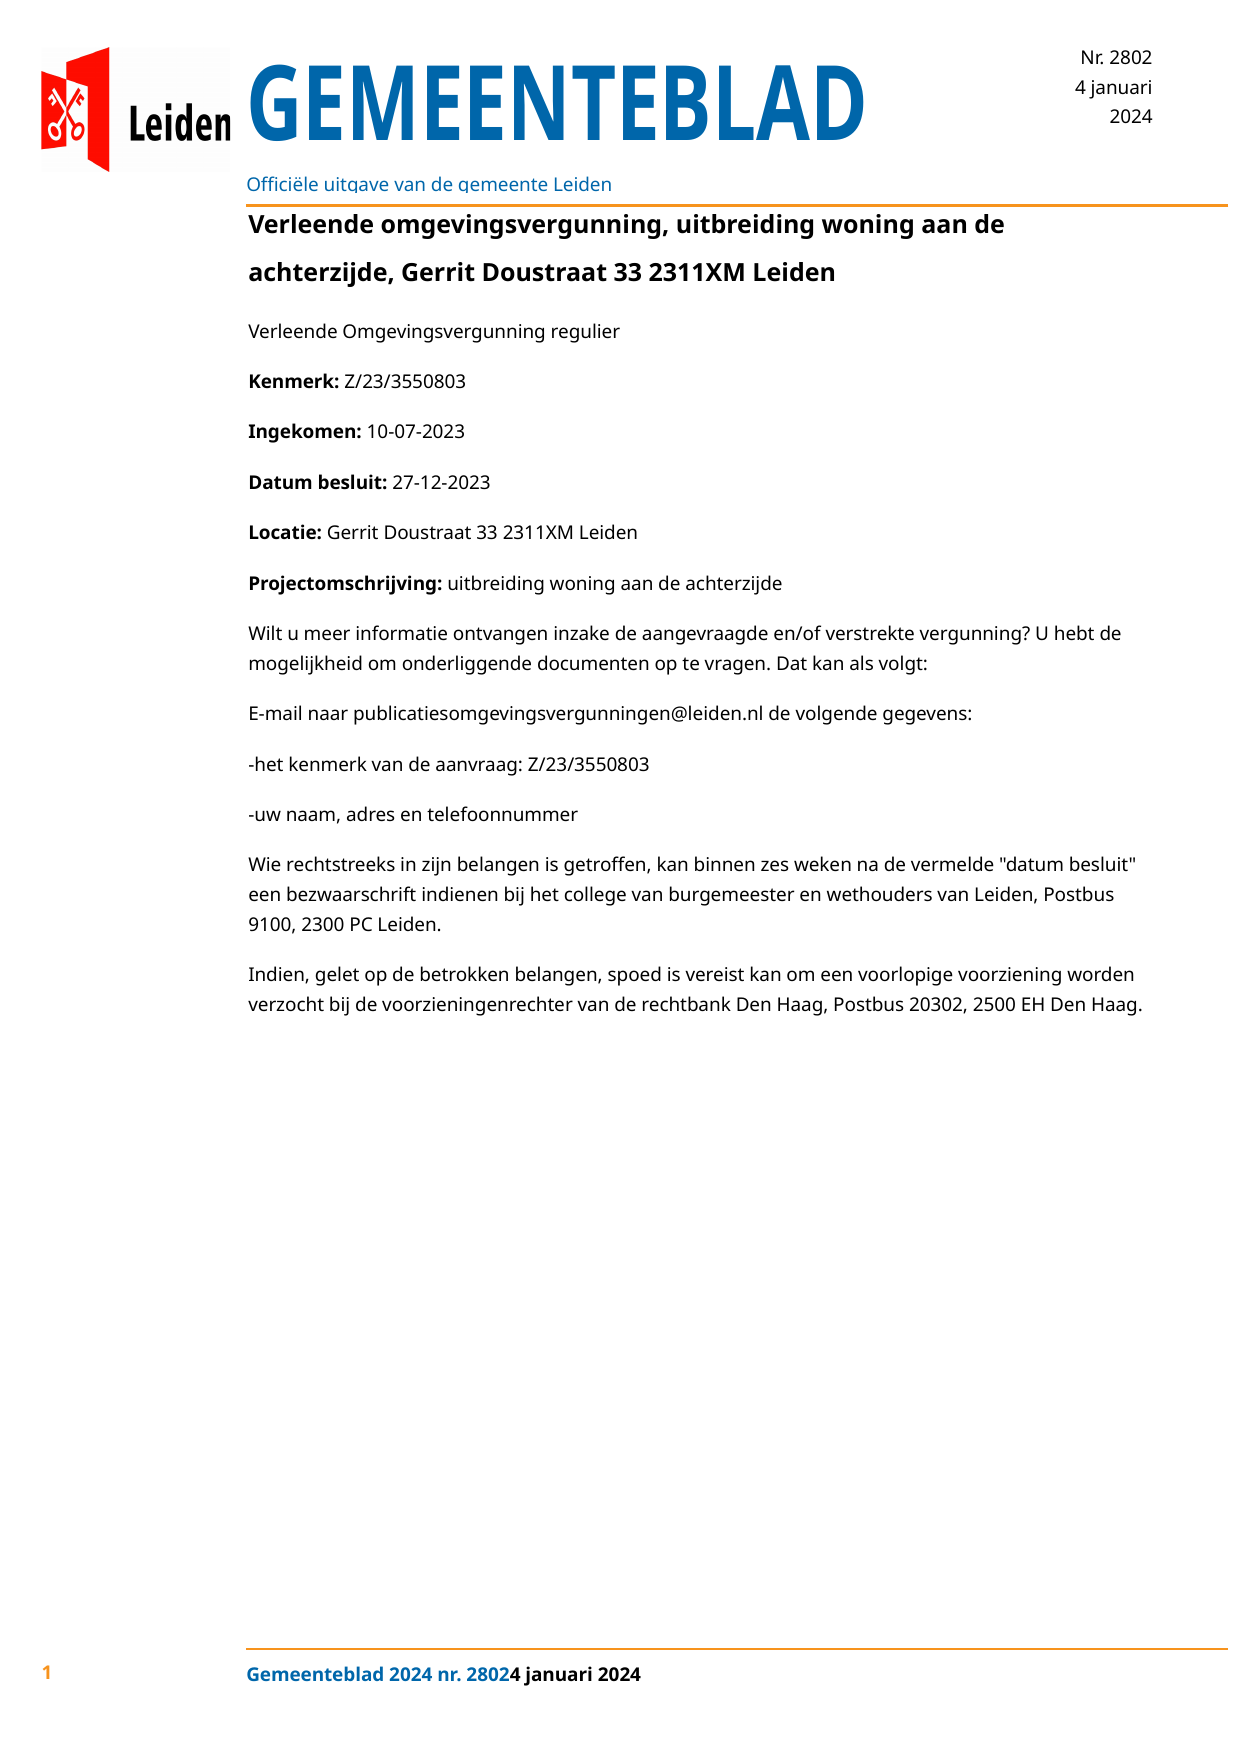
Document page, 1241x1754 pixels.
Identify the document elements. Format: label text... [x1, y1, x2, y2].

text Verleende Omgevingsvergunning regulier [248, 318, 1152, 344]
text Verleende omgevingsvergunning, uitbreiding woning aan de achterzijde, Gerrit Doustraat 33 2311XM Leiden [248, 207, 1152, 288]
text Wie rechtstreeks in zijn belangen is getroffen, kan binnen zes weken na de vermelde "datum besluit" een bezwaarschrift indienen bij het college van burgemeester en wethouders van Leiden, Postbus 9100, 2300 PC Leiden. [248, 852, 1152, 937]
text E-mail naar publicatiesomgevingsvergunningen@leiden.nl de volgende gegevens: [248, 700, 1152, 726]
text Datum besluit: 27-12-2023 [248, 469, 1152, 495]
text Kenmerk: Z/23/3550803 [248, 368, 1152, 394]
picture [41, 47, 231, 172]
text Projectomschrijving: uitbreiding woning aan de achterzijde [248, 570, 1152, 596]
text Ingekomen: 10-07-2023 [248, 419, 1152, 444]
text -uw naam, adres en telefoonnummer [248, 801, 1152, 827]
text Locatie: Gerrit Doustraat 33 2311XM Leiden [248, 519, 1152, 545]
text Indien, gelet op de betrokken belangen, spoed is vereist kan om een voorlopige voorziening worden verzocht bij de voorzieningenrechter van de rechtbank Den Haag, Postbus 20302, 2500 EH Den Haag. [248, 961, 1152, 1017]
text -het kenmerk van de aanvraag: Z/23/3550803 [248, 751, 1152, 777]
text Wilt u meer informatie ontvangen inzake de aangevraagde en/of verstrekte vergunning? U hebt de mogelijkheid om onderliggende documenten op te vragen. Dat kan als volgt: [248, 620, 1152, 676]
